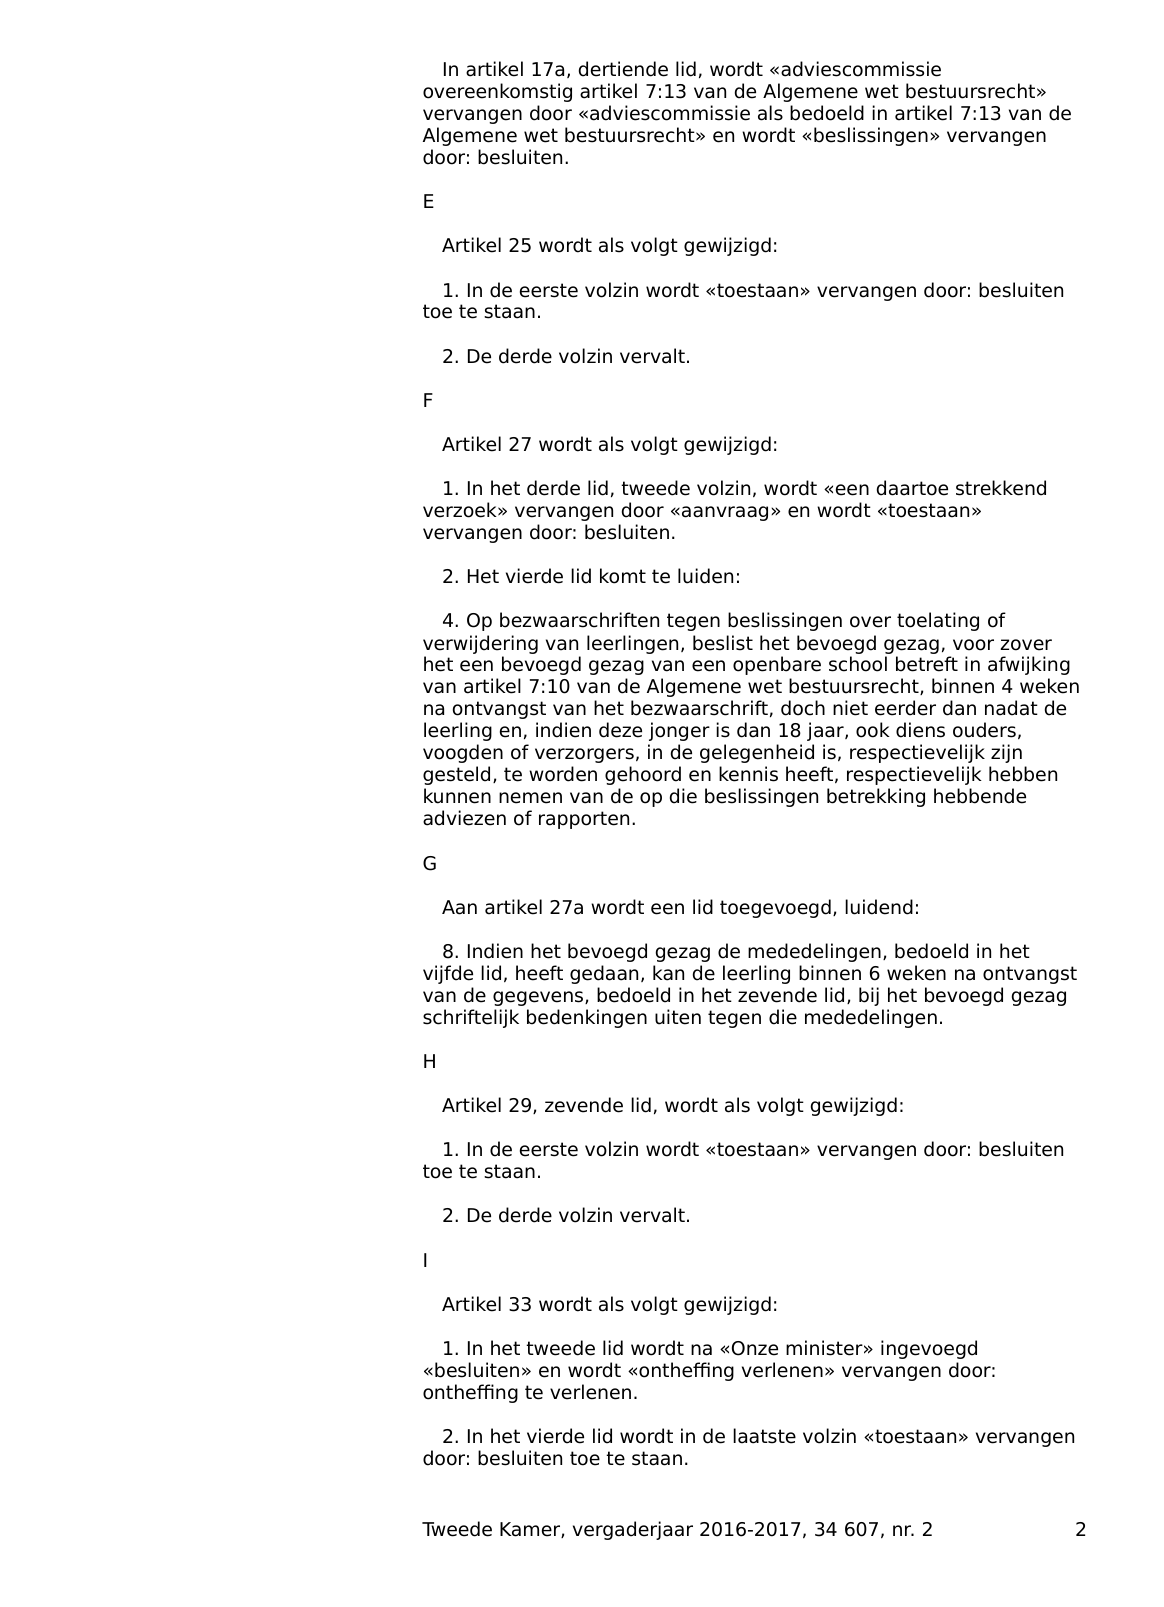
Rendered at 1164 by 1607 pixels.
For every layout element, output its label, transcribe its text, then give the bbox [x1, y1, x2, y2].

text H [422, 1051, 1087, 1073]
text 4. Op bezwaarschriften tegen beslissingen over toelating of verwijdering van leerlingen, beslist het bevoegd gezag, voor zover het een bevoegd gezag van een openbare school betreft in afwijking van artikel 7:10 van de Algemene wet bestuursrecht, binnen 4 weken na ontvangst van het bezwaarschrift, doch niet eerder dan nadat de leerling en, indien deze jonger is dan 18 jaar, ook diens ouders, voogden of verzorgers, in de gelegenheid is, respectievelijk zijn gesteld, te worden gehoord en kennis heeft, respectievelijk hebben kunnen nemen van de op die beslissingen betrekking hebbende adviezen of rapporten. [422, 610, 1087, 830]
text Artikel 33 wordt als volgt gewijzigd: [422, 1294, 1087, 1316]
text F [422, 390, 1087, 412]
text 8. Indien het bevoegd gezag de mededelingen, bedoeld in het vijfde lid, heeft gedaan, kan de leerling binnen 6 weken na ontvangst van de gegevens, bedoeld in het zevende lid, bij het bevoegd gezag schriftelijk bedenkingen uiten tegen die mededelingen. [422, 941, 1087, 1029]
text 2. Het vierde lid komt te luiden: [422, 566, 1087, 588]
text 1. In het derde lid, tweede volzin, wordt «een daartoe strekkend verzoek» vervangen door «aanvraag» en wordt «toestaan» vervangen door: besluiten. [422, 478, 1087, 544]
text Artikel 25 wordt als volgt gewijzigd: [422, 235, 1087, 257]
text 1. In de eerste volzin wordt «toestaan» vervangen door: besluiten toe te staan. [422, 279, 1087, 323]
text Artikel 29, zevende lid, wordt als volgt gewijzigd: [422, 1095, 1087, 1117]
text Artikel 27 wordt als volgt gewijzigd: [422, 434, 1087, 456]
text Aan artikel 27a wordt een lid toegevoegd, luidend: [422, 897, 1087, 918]
text 1. In het tweede lid wordt na «Onze minister» ingevoegd «besluiten» en wordt «ontheffing verlenen» vervangen door: ontheffing te verlenen. [422, 1338, 1087, 1404]
text 2. De derde volzin vervalt. [422, 346, 1087, 368]
text 2. In het vierde lid wordt in de laatste volzin «toestaan» vervangen door: besluiten toe te staan. [422, 1426, 1087, 1470]
text G [422, 852, 1087, 874]
text E [422, 191, 1087, 213]
text In artikel 17a, dertiende lid, wordt «adviescommissie overeenkomstig artikel 7:13 van de Algemene wet bestuursrecht» vervangen door «adviescommissie als bedoeld in artikel 7:13 van de Algemene wet bestuursrecht» en wordt «beslissingen» vervangen door: besluiten. [422, 59, 1087, 169]
text 1. In de eerste volzin wordt «toestaan» vervangen door: besluiten toe te staan. [422, 1139, 1087, 1183]
text 2. De derde volzin vervalt. [422, 1205, 1087, 1227]
text I [422, 1249, 1087, 1271]
